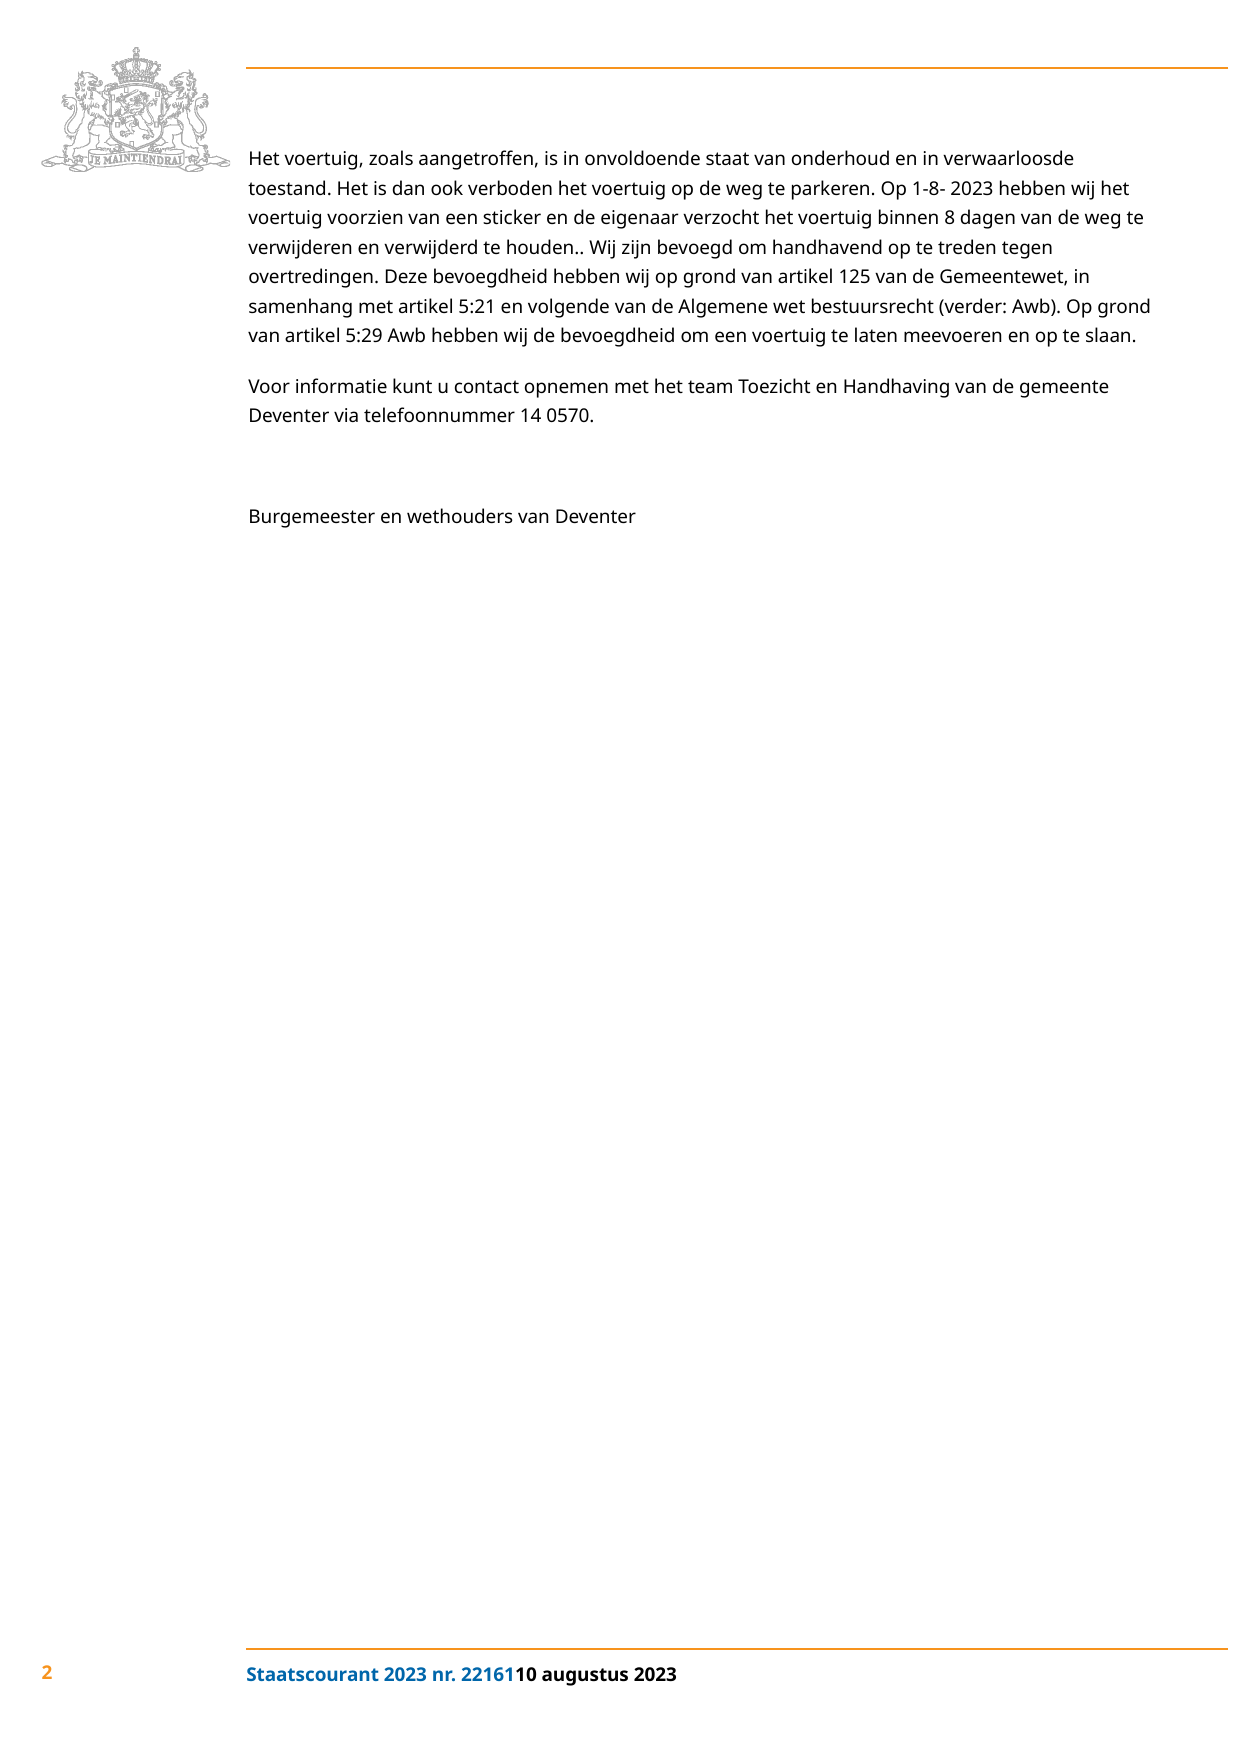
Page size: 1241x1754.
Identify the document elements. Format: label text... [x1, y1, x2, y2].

text Voor informatie kunt u contact opnemen met het team Toezicht en Handhaving van de gemeente Deventer via telefoonnummer 14 0570. [248, 373, 1152, 428]
picture [41, 47, 231, 172]
text Het voertuig, zoals aangetroffen, is in onvoldoende staat van onderhoud en in verwaarloosde toestand. Het is dan ook verboden het voertuig op de weg te parkeren. Op 1-8- 2023 hebben wij het voertuig voorzien van een sticker en de eigenaar verzocht het voertuig binnen 8 dagen van de weg te verwijderen en verwijderd te houden.. Wij zijn bevoegd om handhavend op te treden tegen overtredingen. Deze bevoegdheid hebben wij op grond van artikel 125 van de Gemeentewet, in samenhang met artikel 5:21 en volgende van de Algemene wet bestuursrecht (verder: Awb). Op grond van artikel 5:29 Awb hebben wij de bevoegdheid om een voertuig te laten meevoeren en op te slaan. [248, 145, 1152, 348]
text Burgemeester en wethouders van Deventer [248, 503, 1152, 529]
